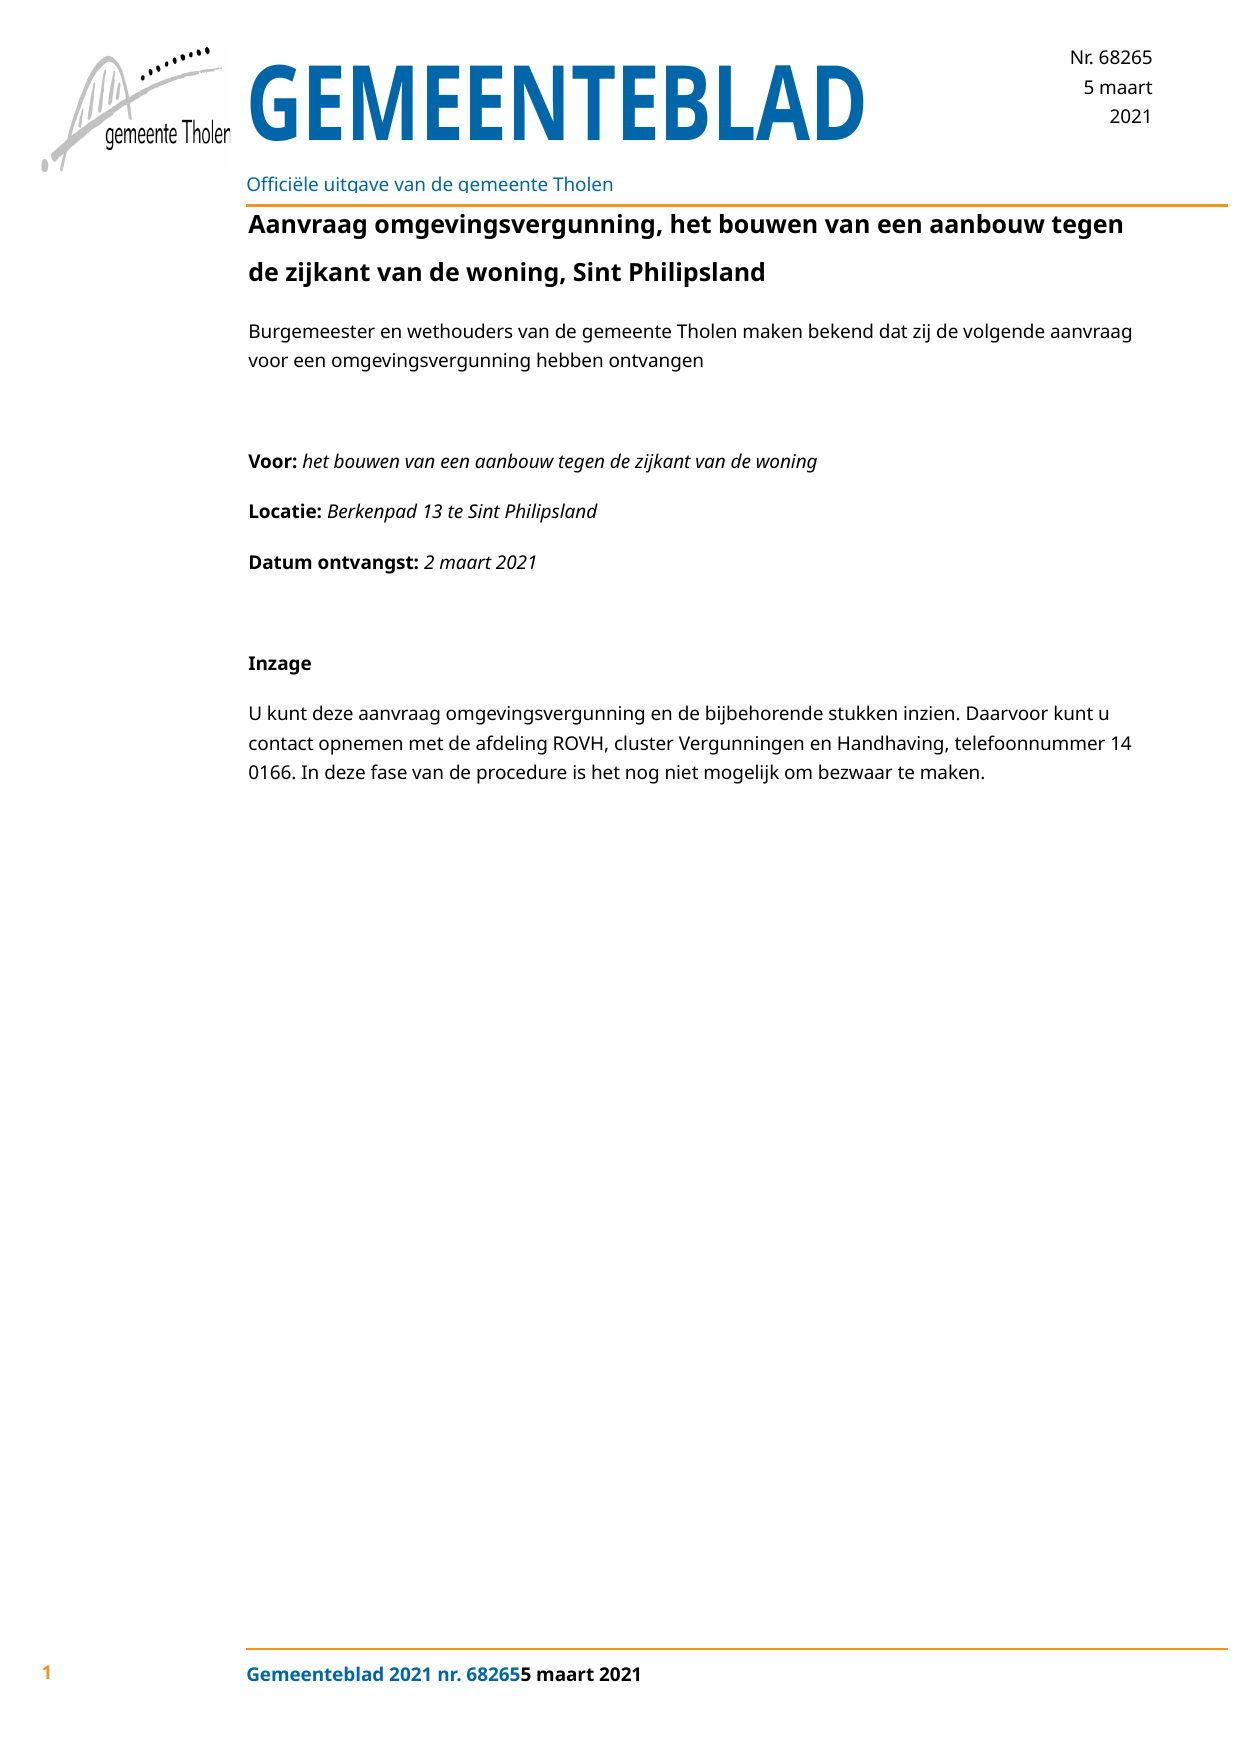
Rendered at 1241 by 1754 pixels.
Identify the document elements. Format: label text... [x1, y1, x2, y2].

picture [41, 47, 231, 172]
text Burgemeester en wethouders van de gemeente Tholen maken bekend dat zij de volgende aanvraag voor een omgevingsvergunning hebben ontvangen [248, 318, 1152, 373]
text Inzage [248, 650, 1152, 676]
text Aanvraag omgevingsvergunning, het bouwen van een aanbouw tegen de zijkant van de woning, Sint Philipsland [248, 207, 1152, 288]
text Voor: het bouwen van een aanbouw tegen de zijkant van de woning [248, 448, 1152, 474]
text Datum ontvangst: 2 maart 2021 [248, 549, 1152, 575]
text U kunt deze aanvraag omgevingsvergunning en de bijbehorende stukken inzien. Daarvoor kunt u contact opnemen met de afdeling ROVH, cluster Vergunningen en Handhaving, telefoonnummer 14 0166. In deze fase van de procedure is het nog niet mogelijk om bezwaar te maken. [248, 700, 1152, 785]
text Locatie: Berkenpad 13 te Sint Philipsland [248, 499, 1152, 524]
